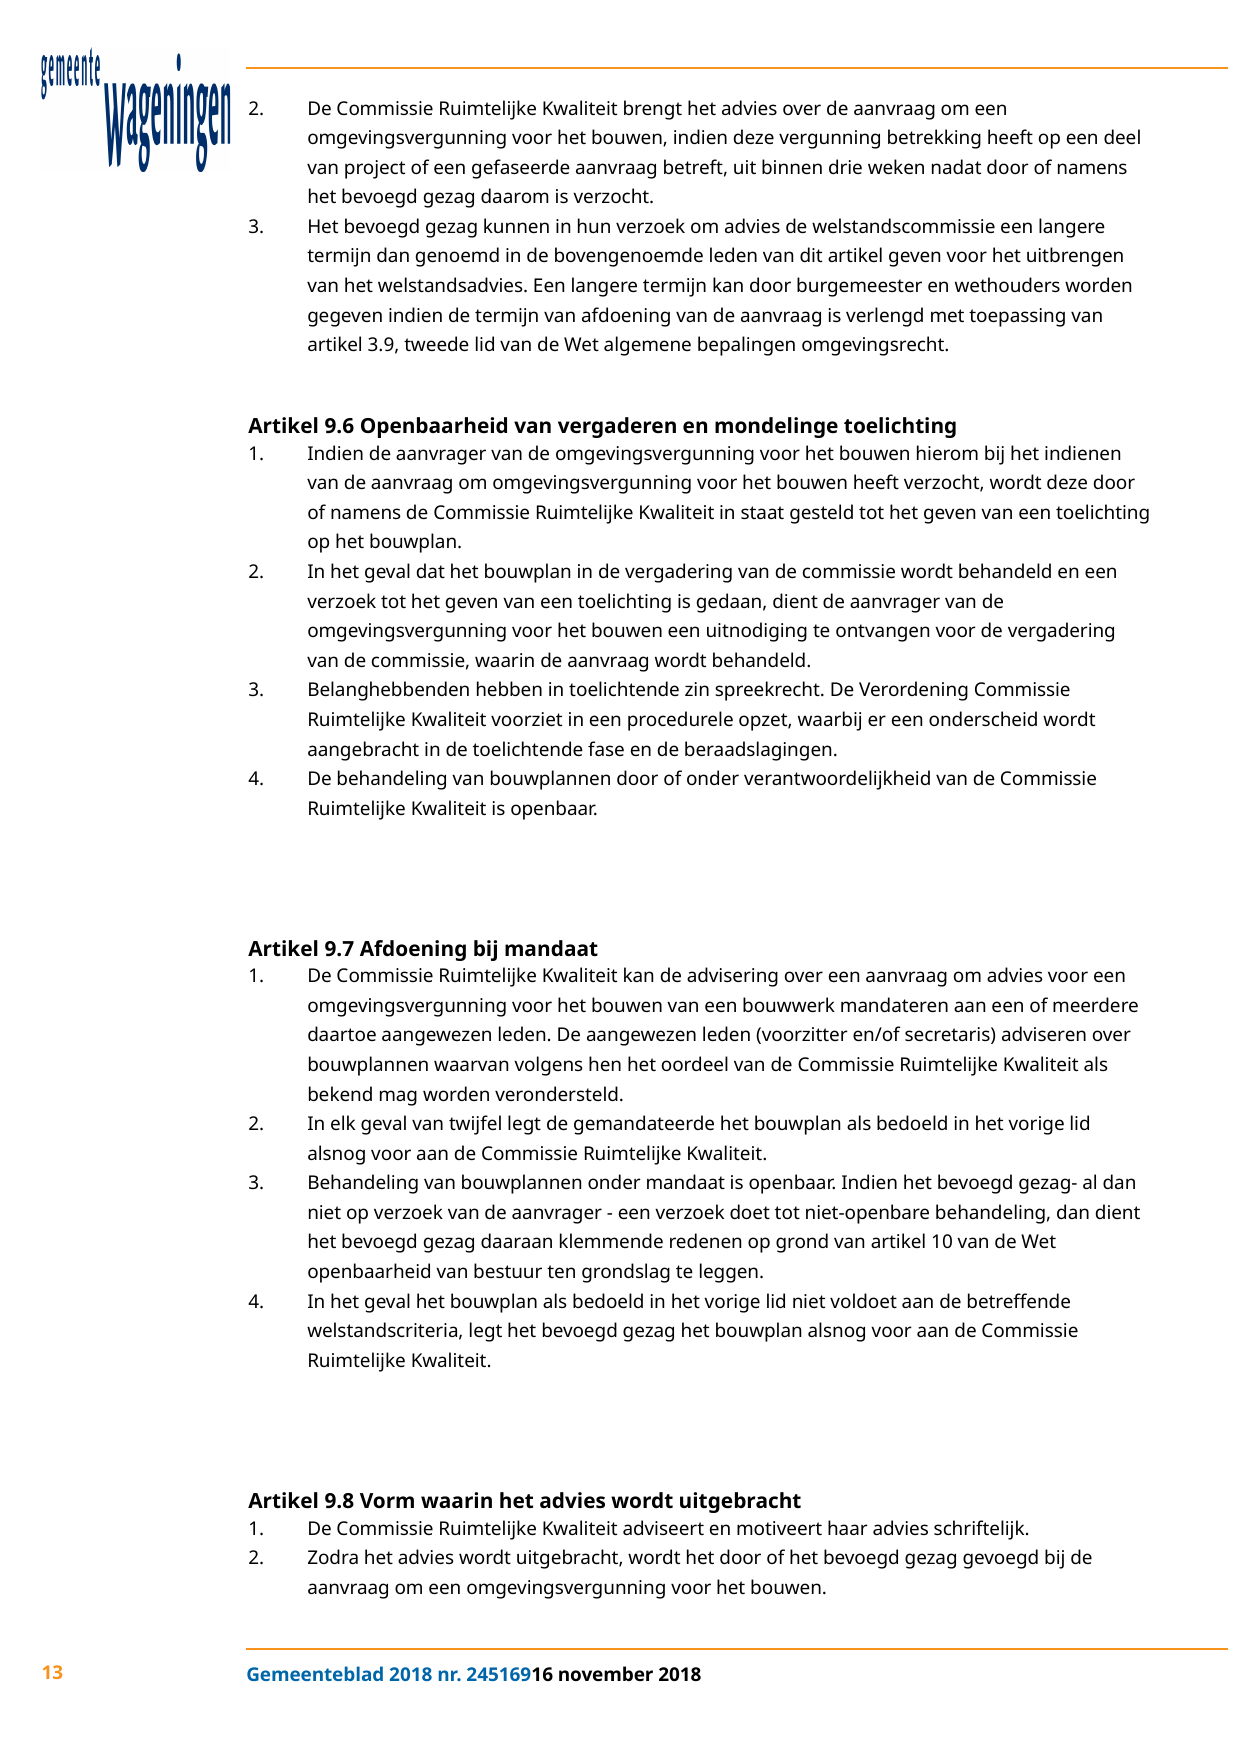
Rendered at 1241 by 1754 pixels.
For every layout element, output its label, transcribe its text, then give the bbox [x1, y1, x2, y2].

list Belanghebbenden hebben in toelichtende zin spreekrecht. De Verordening Commissie Ruimtelijke Kwaliteit voorziet in een procedurele opzet, waarbij er een onderscheid wordt aangebracht in de toelichtende fase en de beraadslagingen. [248, 677, 1152, 761]
list Behandeling van bouwplannen onder mandaat is openbaar. Indien het bevoegd gezag- al dan niet op verzoek van de aanvrager - een verzoek doet tot niet-openbare behandeling, dan dient het bevoegd gezag daaraan klemmende redenen op grond van artikel 10 van de Wet openbaarheid van bestuur ten grondslag te leggen. [248, 1169, 1152, 1284]
list In het geval het bouwplan als bedoeld in het vorige lid niet voldoet aan de betreffende welstandscriteria, legt het bevoegd gezag het bouwplan alsnog voor aan de Commissie Ruimtelijke Kwaliteit. [248, 1288, 1152, 1373]
list De Commissie Ruimtelijke Kwaliteit adviseert en motiveert haar advies schriftelijk. [248, 1515, 1152, 1540]
list Het bevoegd gezag kunnen in hun verzoek om advies de welstandscommissie een langere termijn dan genoemd in de bovengenoemde leden van dit artikel geven voor het uitbrengen van het welstandsadvies. Een langere termijn kan door burgemeester en wethouders worden gegeven indien de termijn van afdoening van de aanvraag is verlengd met toepassing van artikel 3.9, tweede lid van de Wet algemene bepalingen omgevingsrecht. [248, 213, 1152, 357]
text Artikel 9.6 Openbaarheid van vergaderen en mondelinge toelichting [248, 411, 1152, 440]
picture [41, 47, 231, 172]
list In elk geval van twijfel legt de gemandateerde het bouwplan als bedoeld in het vorige lid alsnog voor aan de Commissie Ruimtelijke Kwaliteit. [248, 1110, 1152, 1166]
list De Commissie Ruimtelijke Kwaliteit brengt het advies over de aanvraag om een omgevingsvergunning voor het bouwen, indien deze vergunning betrekking heeft op een deel van project of een gefaseerde aanvraag betreft, uit binnen drie weken nadat door of namens het bevoegd gezag daarom is verzocht. [248, 95, 1152, 209]
text Artikel 9.8 Vorm waarin het advies wordt uitgebracht [248, 1486, 1152, 1515]
list Zodra het advies wordt uitgebracht, wordt het door of het bevoegd gezag gevoegd bij de aanvraag om een omgevingsvergunning voor het bouwen. [248, 1544, 1152, 1599]
list In het geval dat het bouwplan in de vergadering van de commissie wordt behandeld en een verzoek tot het geven van een toelichting is gedaan, dient de aanvrager van de omgevingsvergunning voor het bouwen een uitnodiging te ontvangen voor de vergadering van de commissie, waarin de aanvraag wordt behandeld. [248, 558, 1152, 673]
text Artikel 9.7 Afdoening bij mandaat [248, 934, 1152, 962]
list De Commissie Ruimtelijke Kwaliteit kan de advisering over een aanvraag om advies voor een omgevingsvergunning voor het bouwen van een bouwwerk mandateren aan een of meerdere daartoe aangewezen leden. De aangewezen leden (voorzitter en/of secretaris) adviseren over bouwplannen waarvan volgens hen het oordeel van de Commissie Ruimtelijke Kwaliteit als bekend mag worden verondersteld. [248, 962, 1152, 1107]
list De behandeling van bouwplannen door of onder verantwoordelijkheid van de Commissie Ruimtelijke Kwaliteit is openbaar. [248, 765, 1152, 821]
list Indien de aanvrager van de omgevingsvergunning voor het bouwen hierom bij het indienen van de aanvraag om omgevingsvergunning voor het bouwen heeft verzocht, wordt deze door of namens de Commissie Ruimtelijke Kwaliteit in staat gesteld tot het geven van een toelichting op het bouwplan. [248, 440, 1152, 554]
